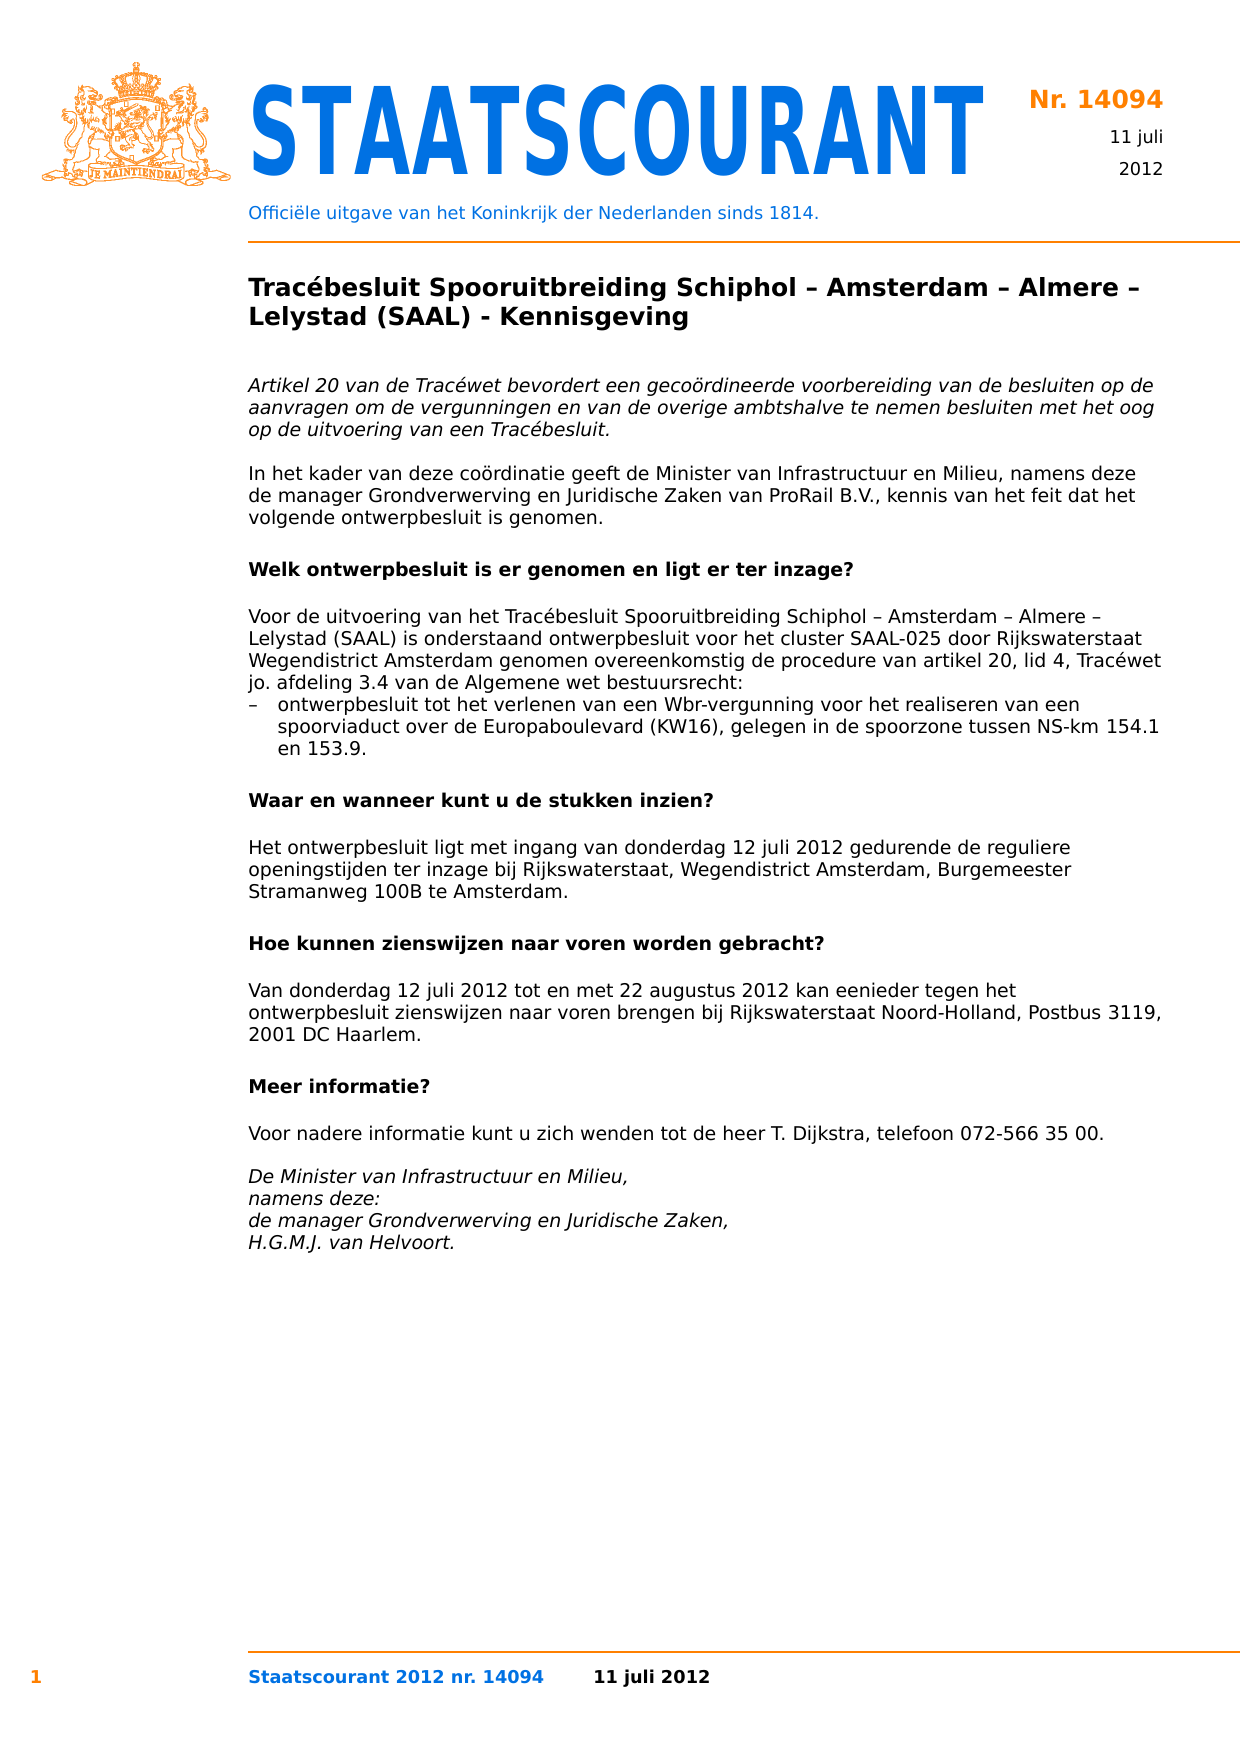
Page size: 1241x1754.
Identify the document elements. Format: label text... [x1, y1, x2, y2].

table_cell 2012 [998, 153, 1240, 203]
table_header Nr. 14094 [998, 62, 1240, 121]
subtitle Welk ontwerpbesluit is er genomen en ligt er ter inzage? [248, 559, 1163, 581]
subtitle Waar en wanneer kunt u de stukken inzien? [248, 790, 1163, 812]
text Voor nadere informatie kunt u zich wenden tot de heer T. Dijkstra, telefoon 072-566 35 00. [248, 1122, 1163, 1144]
text De Minister van Infrastructuur en Milieu, namens deze: de manager Grondverwerving en Juridische Zaken, H.G.M.J. van Helvoort. [248, 1166, 1163, 1254]
table_header STAATSCOURANT [248, 62, 998, 203]
text – ontwerpbesluit tot het verlenen van een Wbr-vergunning voor het realiseren van een spoorviaduct over de Europaboulevard (KW16), gelegen in de spoorzone tussen NS-km 154.1 en 153.9. [248, 694, 1163, 760]
subtitle Hoe kunnen zienswijzen naar voren worden gebracht? [248, 933, 1163, 954]
table_header [25, 62, 248, 241]
text Artikel 20 van de Tracéwet bevordert een gecoördineerde voorbereiding van de besluiten op de aanvragen om de vergunningen en van de overige ambtshalve te nemen besluiten met het oog op de uitvoering van een Tracébesluit. [248, 375, 1163, 441]
text Voor de uitvoering van het Tracébesluit Spooruitbreiding Schiphol – Amsterdam – Almere – Lelystad (SAAL) is onderstaand ontwerpbesluit voor het cluster SAAL-025 door Rijkswaterstaat Wegendistrict Amsterdam genomen overeenkomstig de procedure van artikel 20, lid 4, Tracéwet jo. afdeling 3.4 van de Algemene wet bestuursrecht: [248, 606, 1163, 694]
text Het ontwerpbesluit ligt met ingang van donderdag 12 juli 2012 gedurende de reguliere openingstijden ter inzage bij Rijkswaterstaat, Wegendistrict Amsterdam, Burgemeester Stramanweg 100B te Amsterdam. [248, 837, 1163, 903]
table_cell Officiële uitgave van het Koninkrijk der Nederlanden sinds 1814. [248, 203, 1240, 241]
table_cell 11 juli [998, 121, 1240, 153]
picture [41, 62, 231, 186]
subtitle Tracébesluit Spooruitbreiding Schiphol – Amsterdam – Almere – Lelystad (SAAL) - Kennisgeving [248, 273, 1163, 331]
subtitle Meer informatie? [248, 1076, 1163, 1097]
text In het kader van deze coördinatie geeft de Minister van Infrastructuur en Milieu, namens deze de manager Grondverwerving en Juridische Zaken van ProRail B.V., kennis van het feit dat het volgende ontwerpbesluit is genomen. [248, 463, 1163, 529]
text Van donderdag 12 juli 2012 tot en met 22 augustus 2012 kan eenieder tegen het ontwerpbesluit zienswijzen naar voren brengen bij Rijkswaterstaat Noord-Holland, Postbus 3119, 2001 DC Haarlem. [248, 979, 1163, 1046]
